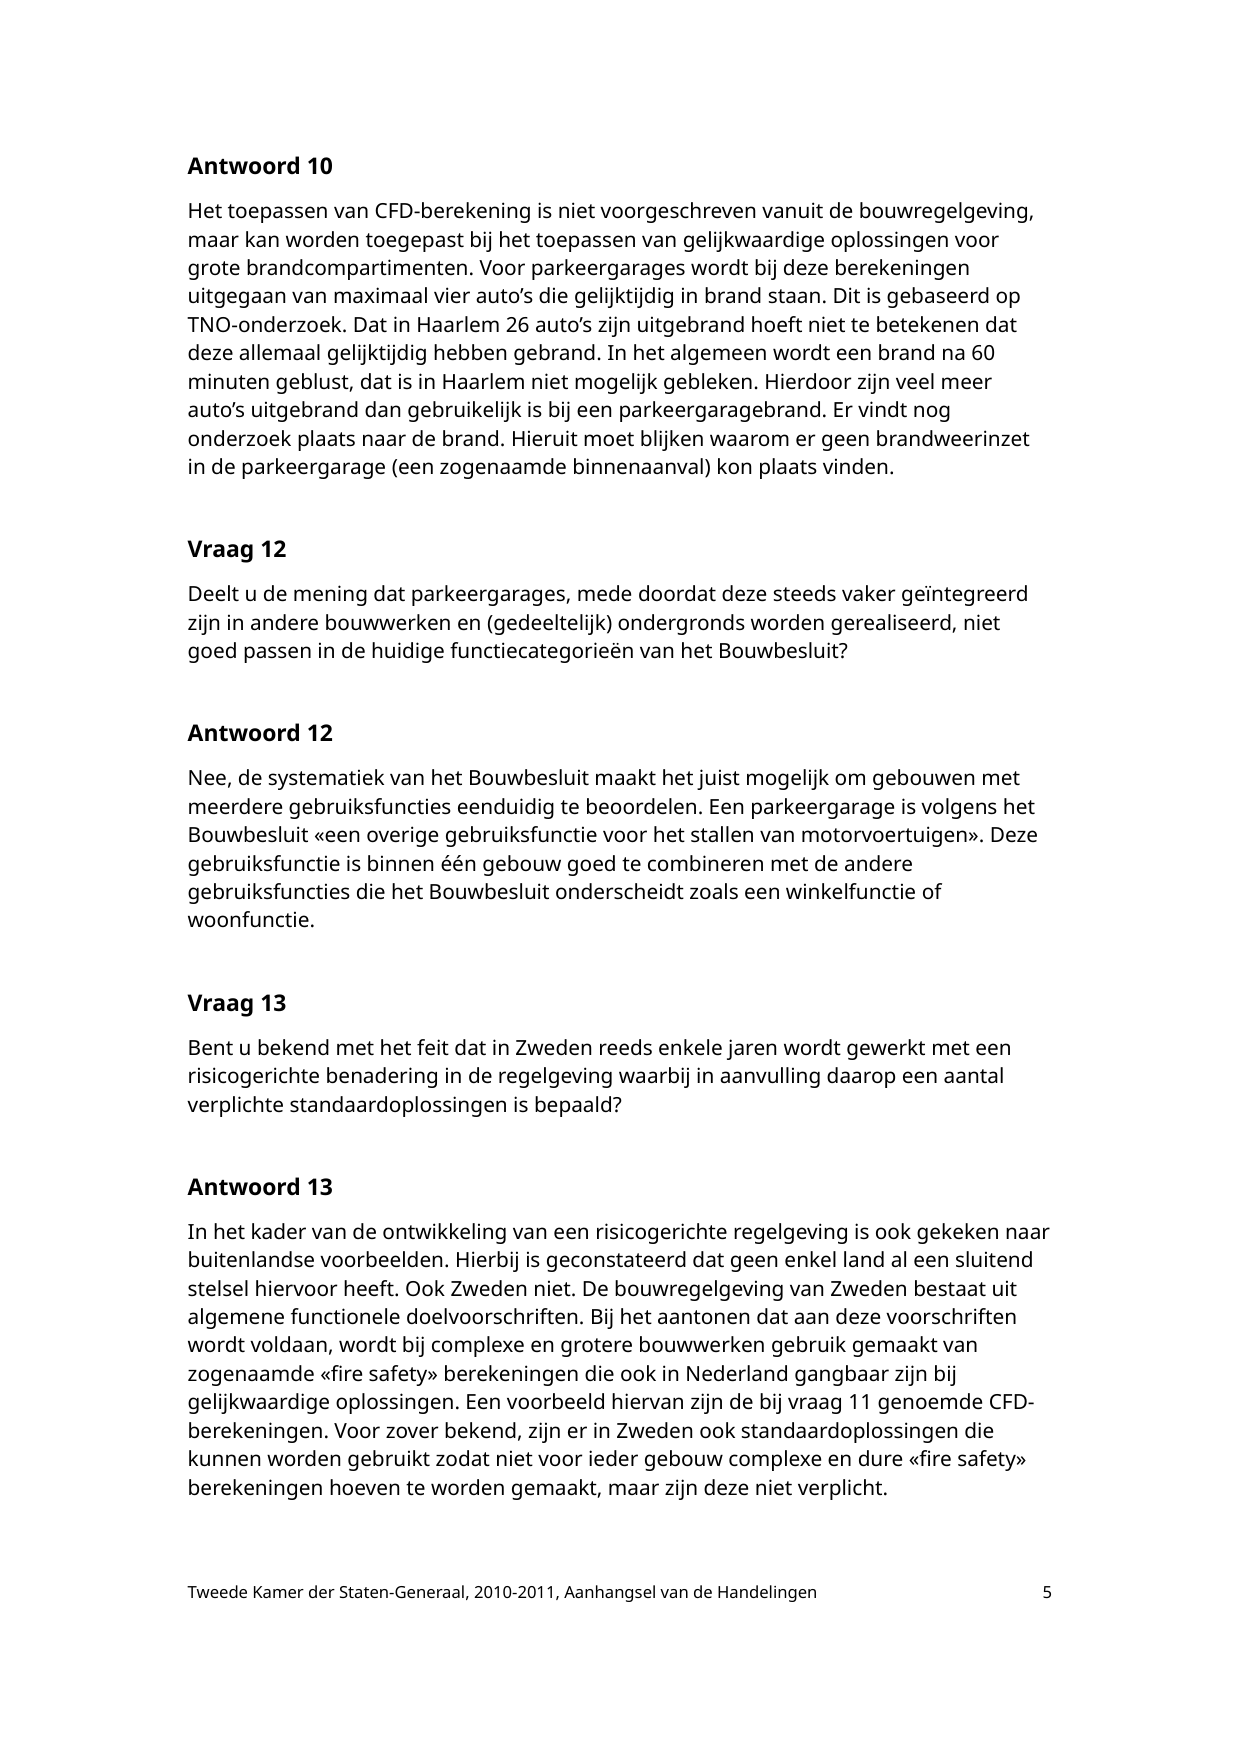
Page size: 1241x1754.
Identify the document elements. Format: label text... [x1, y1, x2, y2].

text Deelt u de mening dat parkeergarages, mede doordat deze steeds vaker geïntegreerd zijn in andere bouwwerken en (gedeeltelijk) ondergronds worden gerealiseerd, niet goed passen in de huidige functiecategorieën van het Bouwbesluit? [187, 579, 1053, 665]
text Het toepassen van CFD-berekening is niet voorgeschreven vanuit de bouwregelgeving, maar kan worden toegepast bij het toepassen van gelijkwaardige oplossingen voor grote brandcompartimenten. Voor parkeergarages wordt bij deze berekeningen uitgegaan van maximaal vier auto’s die gelijktijdig in brand staan. Dit is gebaseerd op TNO-onderzoek. Dat in Haarlem 26 auto’s zijn uitgebrand hoeft niet te betekenen dat deze allemaal gelijktijdig hebben gebrand. In het algemeen wordt een brand na 60 minuten geblust, dat is in Haarlem niet mogelijk gebleken. Hierdoor zijn veel meer auto’s uitgebrand dan gebruikelijk is bij een parkeergaragebrand. Er vindt nog onderzoek plaats naar de brand. Hieruit moet blijken waarom er geen brandweerinzet in de parkeergarage (een zogenaamde binnenaanval) kon plaats vinden. [187, 196, 1053, 481]
subtitle Antwoord 10 [187, 150, 1053, 181]
subtitle Vraag 13 [187, 987, 1053, 1018]
text In het kader van de ontwikkeling van een risicogerichte regelgeving is ook gekeken naar buitenlandse voorbeelden. Hierbij is geconstateerd dat geen enkel land al een sluitend stelsel hiervoor heeft. Ook Zweden niet. De bouwregelgeving van Zweden bestaat uit algemene functionele doelvoorschriften. Bij het aantonen dat aan deze voorschriften wordt voldaan, wordt bij complexe en grotere bouwwerken gebruik gemaakt van zogenaamde «fire safety» berekeningen die ook in Nederland gangbaar zijn bij gelijkwaardige oplossingen. Een voorbeeld hiervan zijn de bij vraag 11 genoemde CFD-berekeningen. Voor zover bekend, zijn er in Zweden ook standaardoplossingen die kunnen worden gebruikt zodat niet voor ieder gebouw complexe en dure «fire safety» berekeningen hoeven te worden gemaakt, maar zijn deze niet verplicht. [187, 1217, 1053, 1501]
text Bent u bekend met het feit dat in Zweden reeds enkele jaren wordt gewerkt met een risicogerichte benadering in de regelgeving waarbij in aanvulling daarop een aantal verplichte standaardoplossingen is bepaald? [187, 1033, 1053, 1118]
subtitle Antwoord 13 [187, 1171, 1053, 1202]
subtitle Vraag 12 [187, 533, 1053, 564]
text Nee, de systematiek van het Bouwbesluit maakt het juist mogelijk om gebouwen met meerdere gebruiksfuncties eenduidig te beoordelen. Een parkeergarage is volgens het Bouwbesluit «een overige gebruiksfunctie voor het stallen van motorvoertuigen». Deze gebruiksfunctie is binnen één gebouw goed te combineren met de andere gebruiksfuncties die het Bouwbesluit onderscheidt zoals een winkelfunctie of woonfunctie. [187, 763, 1053, 934]
subtitle Antwoord 12 [187, 717, 1053, 748]
